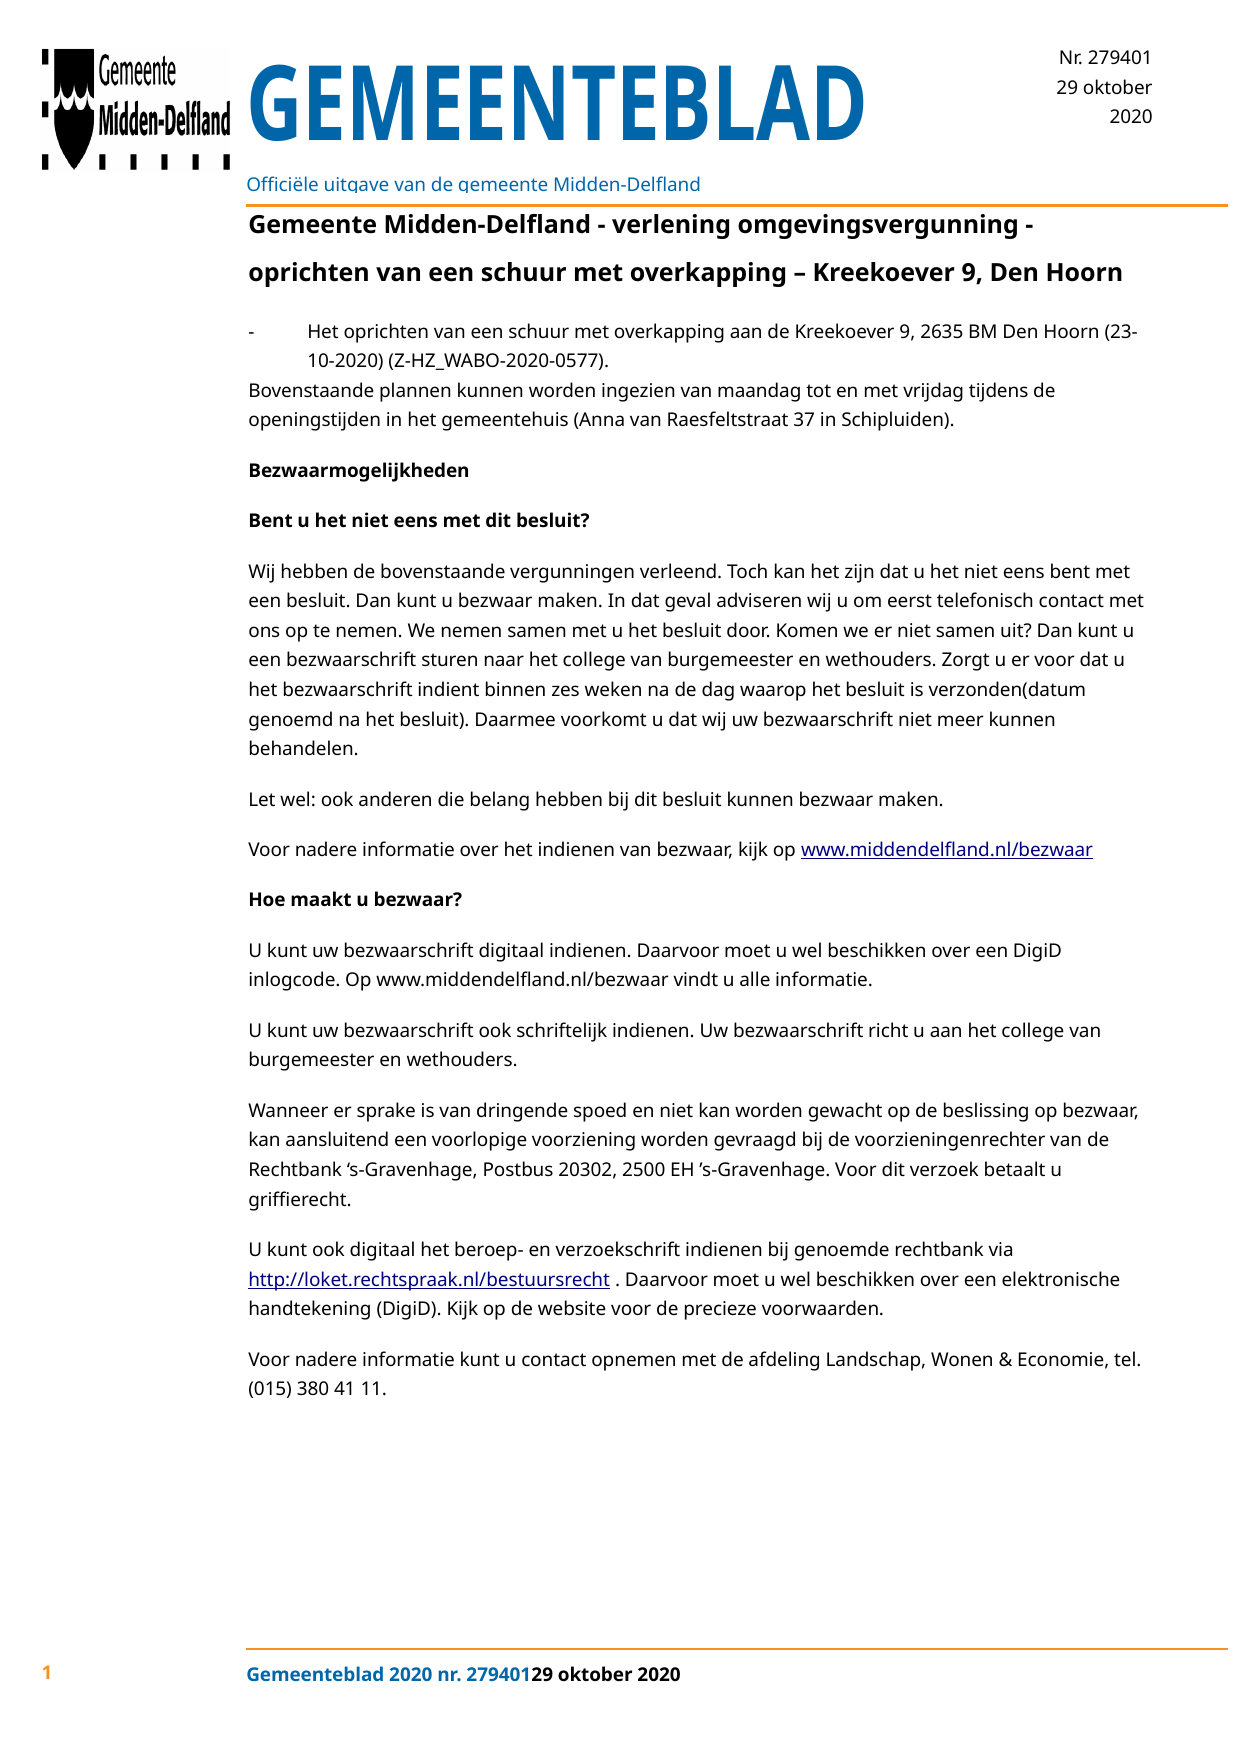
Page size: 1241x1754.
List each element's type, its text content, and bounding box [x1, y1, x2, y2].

text Hoe maakt u bezwaar? [248, 887, 1152, 912]
picture [41, 47, 231, 172]
text Bent u het niet eens met dit besluit? [248, 507, 1152, 533]
text Voor nadere informatie kunt u contact opnemen met de afdeling Landschap, Wonen & Economie, tel. (015) 380 41 11. [248, 1346, 1152, 1401]
text U kunt ook digitaal het beroep- en verzoekschrift indienen bij genoemde rechtbank via http://loket.rechtspraak.nl/bestuursrecht . Daarvoor moet u wel beschikken over een elektronische handtekening (DigiD). Kijk op de website voor de precieze voorwaarden. [248, 1236, 1152, 1321]
text Let wel: ook anderen die belang hebben bij dit besluit kunnen bezwaar maken. [248, 786, 1152, 812]
text Wanneer er sprake is van dringende spoed en niet kan worden gewacht op de beslissing op bezwaar, kan aansluitend een voorlopige voorziening worden gevraagd bij de voorzieningenrechter van de Rechtbank ‘s-Gravenhage, Postbus 20302, 2500 EH ’s-Gravenhage. Voor dit verzoek betaalt u griffierecht. [248, 1097, 1152, 1212]
list Het oprichten van een schuur met overkapping aan de Kreekoever 9, 2635 BM Den Hoorn (23-10-2020) (Z-HZ_WABO-2020-0577). [248, 318, 1152, 373]
text Wij hebben de bovenstaande vergunningen verleend. Toch kan het zijn dat u het niet eens bent met een besluit. Dan kunt u bezwaar maken. In dat geval adviseren wij u om eerst telefonisch contact met ons op te nemen. We nemen samen met u het besluit door. Komen we er niet samen uit? Dan kunt u een bezwaarschrift sturen naar het college van burgemeester en wethouders. Zorgt u er voor dat u het bezwaarschrift indient binnen zes weken na de dag waarop het besluit is verzonden(datum genoemd na het besluit). Daarmee voorkomt u dat wij uw bezwaarschrift niet meer kunnen behandelen. [248, 558, 1152, 761]
text Gemeente Midden-Delfland - verlening omgevingsvergunning - oprichten van een schuur met overkapping – Kreekoever 9, Den Hoorn [248, 207, 1152, 288]
text Bovenstaande plannen kunnen worden ingezien van maandag tot en met vrijdag tijdens de openingstijden in het gemeentehuis (Anna van Raesfeltstraat 37 in Schipluiden). [248, 377, 1152, 432]
text U kunt uw bezwaarschrift digitaal indienen. Daarvoor moet u wel beschikken over een DigiD inlogcode. Op www.middendelfland.nl/bezwaar vindt u alle informatie. [248, 937, 1152, 992]
text Voor nadere informatie over het indienen van bezwaar, kijk op www.middendelfland.nl/bezwaar [248, 836, 1152, 862]
text U kunt uw bezwaarschrift ook schriftelijk indienen. Uw bezwaarschrift richt u aan het college van burgemeester en wethouders. [248, 1017, 1152, 1072]
text Bezwaarmogelijkheden [248, 457, 1152, 483]
